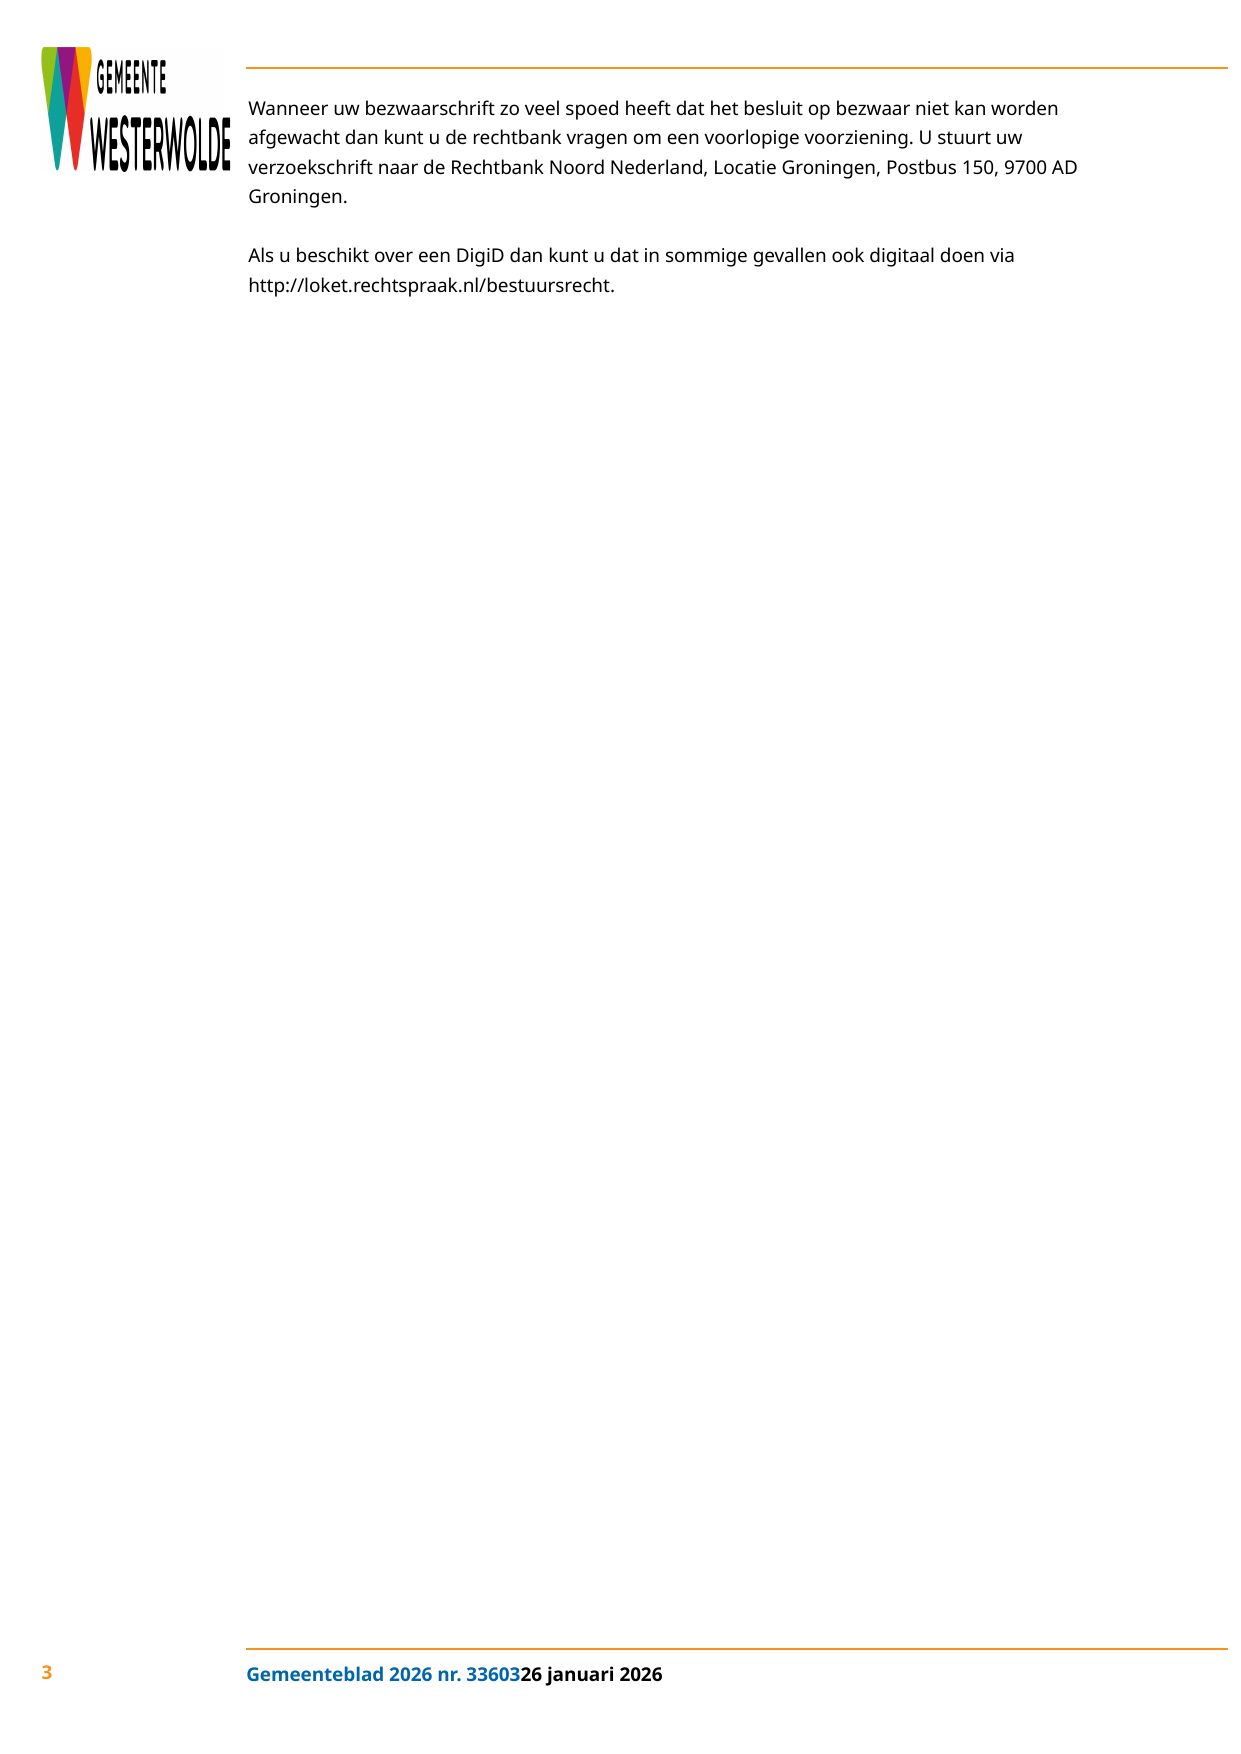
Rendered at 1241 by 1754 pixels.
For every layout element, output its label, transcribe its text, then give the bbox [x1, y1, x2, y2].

text Als u beschikt over een DigiD dan kunt u dat in sommige gevallen ook digitaal doen via http://loket.rechtspraak.nl/bestuursrecht. [248, 243, 1152, 298]
text Wanneer uw bezwaarschrift zo veel spoed heeft dat het besluit op bezwaar niet kan worden afgewacht dan kunt u de rechtbank vragen om een voorlopige voorziening. U stuurt uw verzoekschrift naar de Rechtbank Noord Nederland, Locatie Groningen, Postbus 150, 9700 AD Groningen. [248, 95, 1152, 209]
picture [41, 47, 231, 172]
